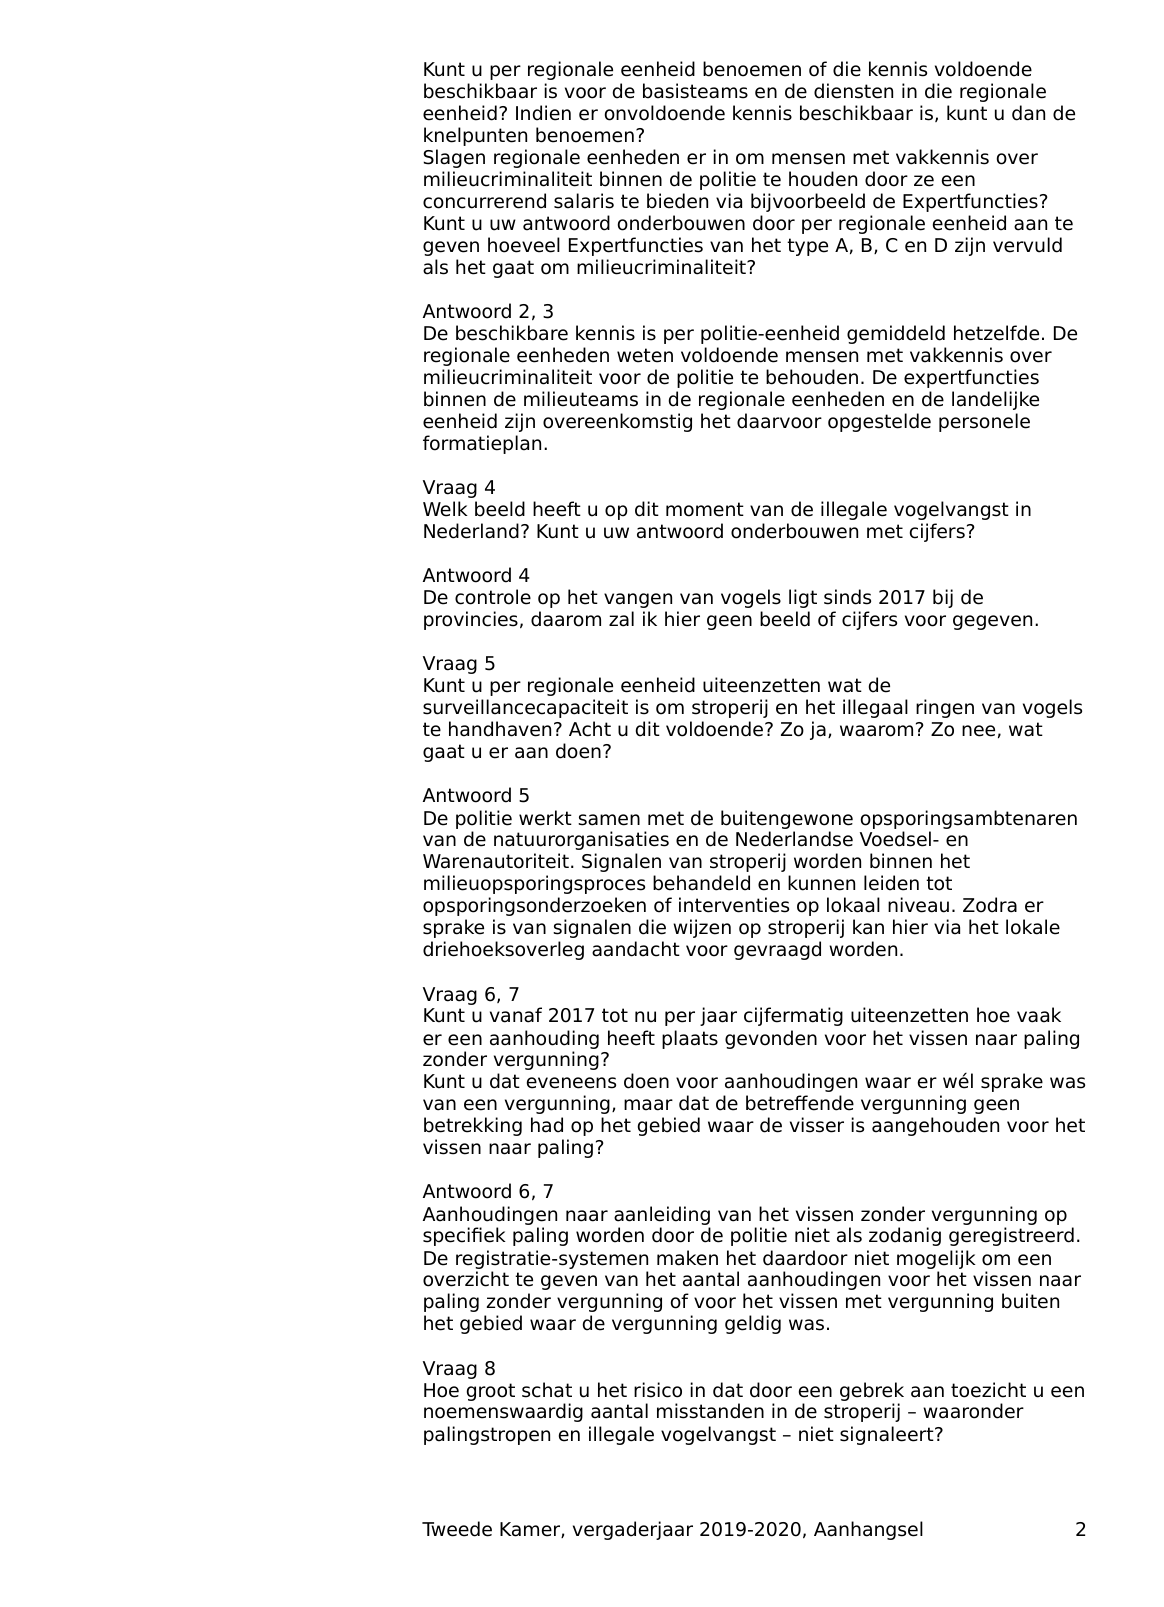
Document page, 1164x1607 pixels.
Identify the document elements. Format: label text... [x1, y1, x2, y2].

text Hoe groot schat u het risico in dat door een gebrek aan toezicht u een noemenswaardig aantal misstanden in de stroperij – waaronder palingstropen en illegale vogelvangst – niet signaleert? [422, 1379, 1087, 1445]
text Vraag 8 [422, 1357, 1087, 1379]
text Vraag 5 [422, 653, 1087, 675]
text Kunt u per regionale eenheid uiteenzetten wat de surveillancecapaciteit is om stroperij en het illegaal ringen van vogels te handhaven? Acht u dit voldoende? Zo ja, waarom? Zo nee, wat gaat u er aan doen? [422, 675, 1087, 763]
text Antwoord 5 [422, 785, 1087, 807]
text Slagen regionale eenheden er in om mensen met vakkennis over milieucriminaliteit binnen de politie te houden door ze een concurrerend salaris te bieden via bijvoorbeeld de Expertfuncties? Kunt u uw antwoord onderbouwen door per regionale eenheid aan te geven hoeveel Expertfuncties van het type A, B, C en D zijn vervuld als het gaat om milieucriminaliteit? [422, 147, 1087, 279]
text Antwoord 4 [422, 565, 1087, 587]
text De beschikbare kennis is per politie-eenheid gemiddeld hetzelfde. De regionale eenheden weten voldoende mensen met vakkennis over milieucriminaliteit voor de politie te behouden. De expertfuncties binnen de milieuteams in de regionale eenheden en de landelijke eenheid zijn overeenkomstig het daarvoor opgestelde personele formatieplan. [422, 323, 1087, 455]
text Antwoord 2, 3 [422, 301, 1087, 323]
text De controle op het vangen van vogels ligt sinds 2017 bij de provincies, daarom zal ik hier geen beeld of cijfers voor gegeven. [422, 587, 1087, 631]
text Antwoord 6, 7 [422, 1181, 1087, 1203]
text Welk beeld heeft u op dit moment van de illegale vogelvangst in Nederland? Kunt u uw antwoord onderbouwen met cijfers? [422, 499, 1087, 543]
text Vraag 6, 7 [422, 983, 1087, 1005]
text Vraag 4 [422, 477, 1087, 499]
text De politie werkt samen met de buitengewone opsporingsambtenaren van de natuurorganisaties en de Nederlandse Voedsel- en Warenautoriteit. Signalen van stroperij worden binnen het milieuopsporingsproces behandeld en kunnen leiden tot opsporingsonderzoeken of interventies op lokaal niveau. Zodra er sprake is van signalen die wijzen op stroperij kan hier via het lokale driehoeksoverleg aandacht voor gevraagd worden. [422, 807, 1087, 961]
text Kunt u per regionale eenheid benoemen of die kennis voldoende beschikbaar is voor de basisteams en de diensten in die regionale eenheid? Indien er onvoldoende kennis beschikbaar is, kunt u dan de knelpunten benoemen? [422, 59, 1087, 147]
text Kunt u vanaf 2017 tot nu per jaar cijfermatig uiteenzetten hoe vaak er een aanhouding heeft plaats gevonden voor het vissen naar paling zonder vergunning? [422, 1005, 1087, 1071]
text Aanhoudingen naar aanleiding van het vissen zonder vergunning op specifiek paling worden door de politie niet als zodanig geregistreerd. De registratie-systemen maken het daardoor niet mogelijk om een overzicht te geven van het aantal aanhoudingen voor het vissen naar paling zonder vergunning of voor het vissen met vergunning buiten het gebied waar de vergunning geldig was. [422, 1203, 1087, 1335]
text Kunt u dat eveneens doen voor aanhoudingen waar er wél sprake was van een vergunning, maar dat de betreffende vergunning geen betrekking had op het gebied waar de visser is aangehouden voor het vissen naar paling? [422, 1071, 1087, 1159]
